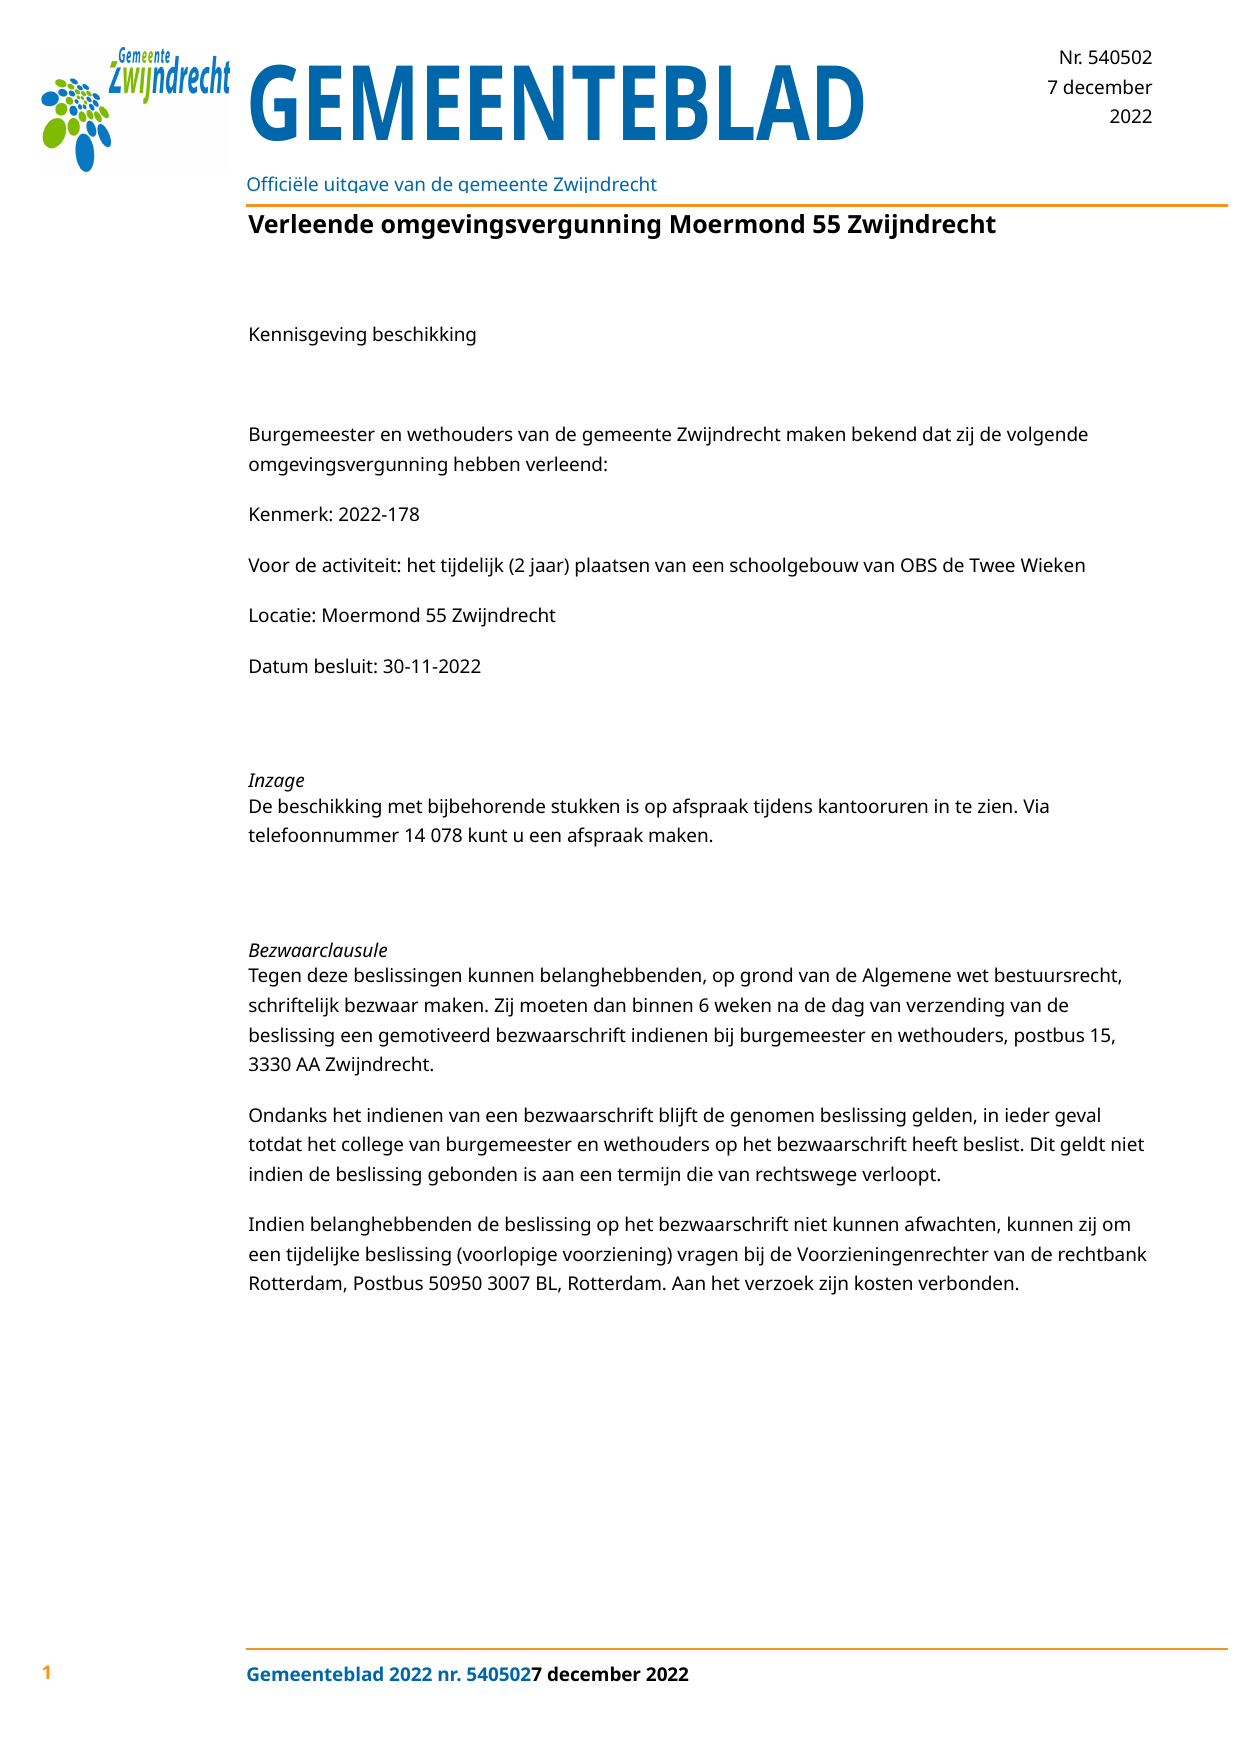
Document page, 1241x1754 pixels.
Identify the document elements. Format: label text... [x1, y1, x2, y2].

text Bezwaarclausule [248, 937, 1152, 963]
text Burgemeester en wethouders van de gemeente Zwijndrecht maken bekend dat zij de volgende omgevingsvergunning hebben verleend: [248, 422, 1152, 477]
picture [41, 47, 231, 172]
text Voor de activiteit: het tijdelijk (2 jaar) plaatsen van een schoolgebouw van OBS de Twee Wieken [248, 552, 1152, 578]
text Ondanks het indienen van een bezwaarschrift blijft de genomen beslissing gelden, in ieder geval totdat het college van burgemeester en wethouders op het bezwaarschrift heeft beslist. Dit geldt niet indien de beslissing gebonden is aan een termijn die van rechtswege verloopt. [248, 1102, 1152, 1187]
text De beschikking met bijbehorende stukken is op afspraak tijdens kantooruren in te zien. Via telefoonnummer 14 078 kunt u een afspraak maken. [248, 793, 1152, 848]
text Inzage [248, 767, 1152, 793]
text Verleende omgevingsvergunning Moermond 55 Zwijndrecht [248, 207, 1152, 241]
text Kennisgeving beschikking [248, 321, 1152, 346]
text Indien belanghebbenden de beslissing op het bezwaarschrift niet kunnen afwachten, kunnen zij om een tijdelijke beslissing (voorlopige voorziening) vragen bij de Voorzieningenrechter van de rechtbank Rotterdam, Postbus 50950 3007 BL, Rotterdam. Aan het verzoek zijn kosten verbonden. [248, 1211, 1152, 1296]
text Kenmerk: 2022-178 [248, 502, 1152, 527]
text Locatie: Moermond 55 Zwijndrecht [248, 602, 1152, 628]
text Datum besluit: 30-11-2022 [248, 653, 1152, 678]
text Tegen deze beslissingen kunnen belanghebbenden, op grond van de Algemene wet bestuursrecht, schriftelijk bezwaar maken. Zij moeten dan binnen 6 weken na de dag van verzending van de beslissing een gemotiveerd bezwaarschrift indienen bij burgemeester en wethouders, postbus 15, 3330 AA Zwijndrecht. [248, 963, 1152, 1077]
